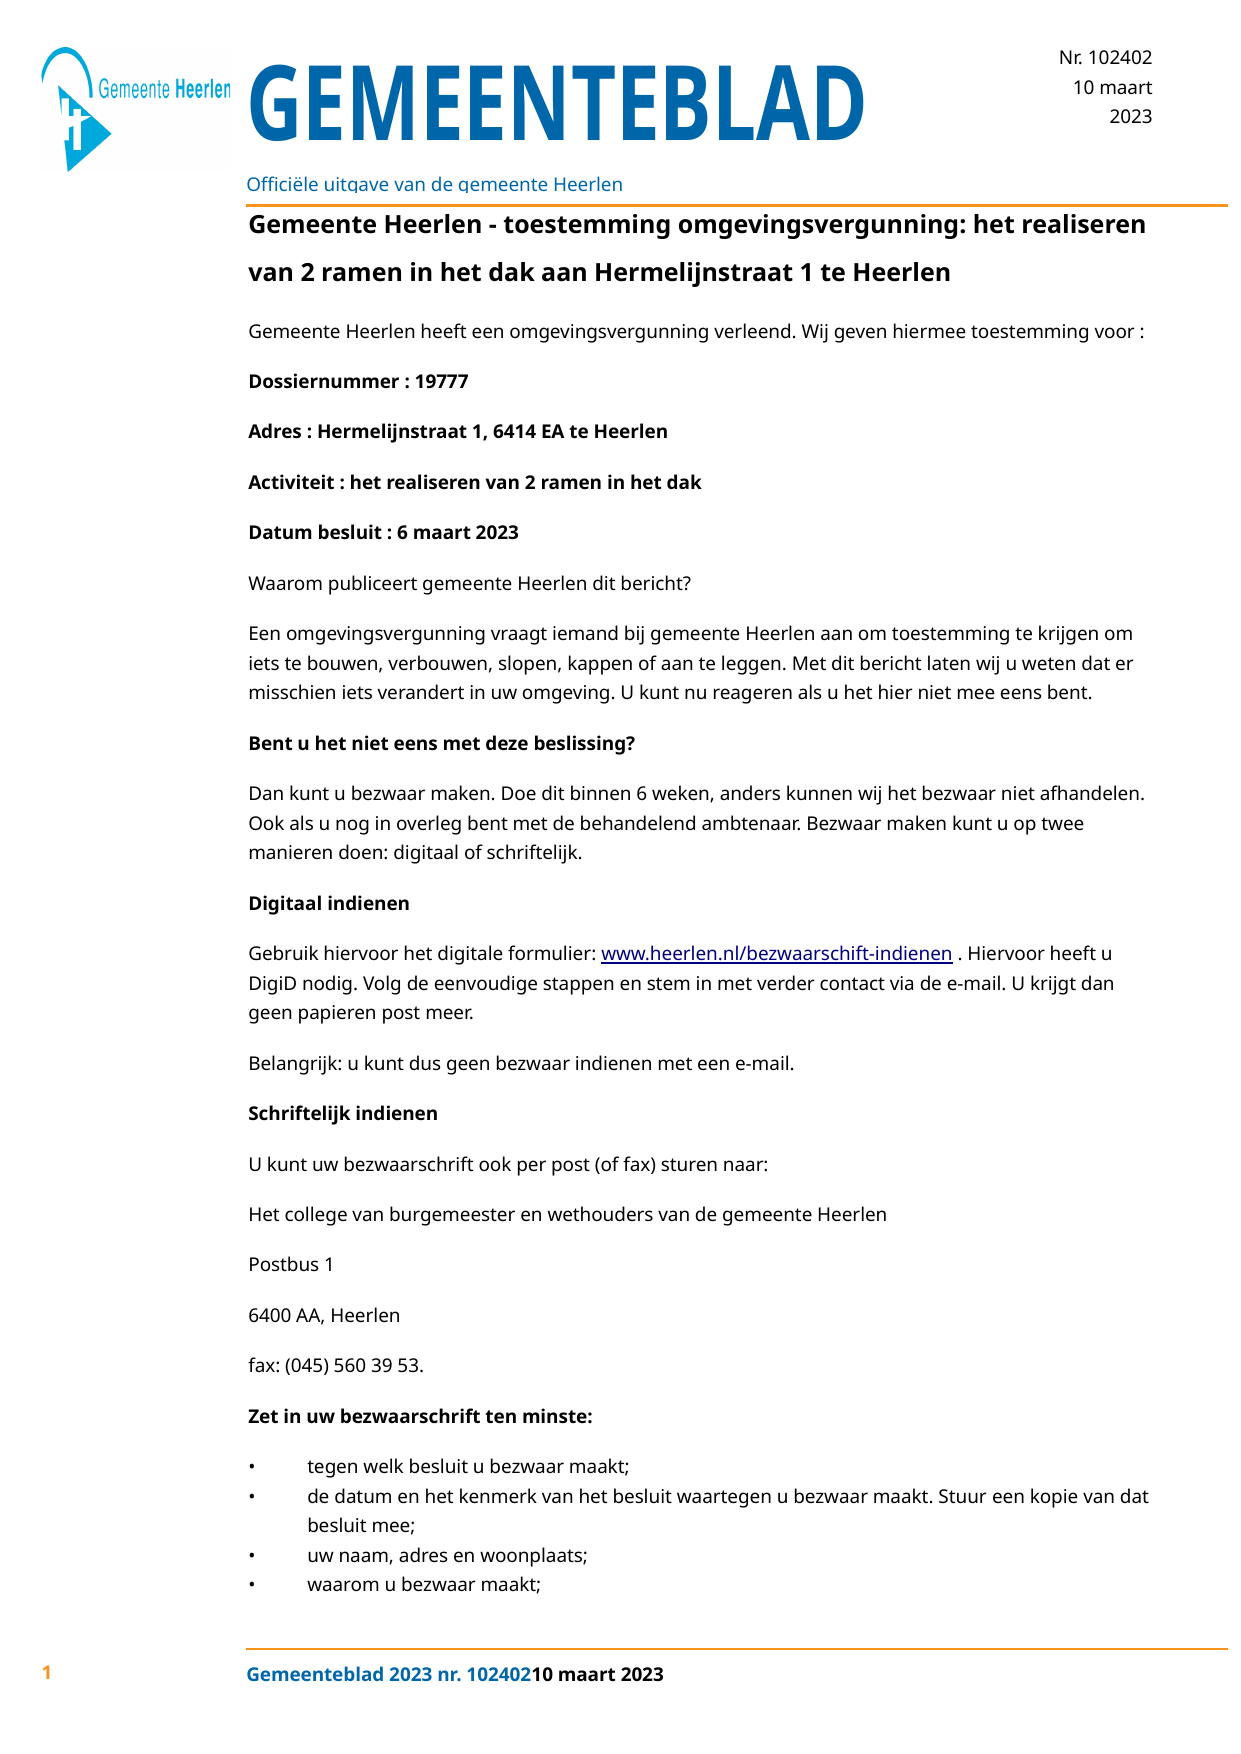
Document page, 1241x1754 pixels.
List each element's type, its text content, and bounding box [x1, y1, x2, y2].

text Zet in uw bezwaarschrift ten minste: [248, 1403, 1152, 1429]
text 6400 AA, Heerlen [248, 1302, 1152, 1328]
text Bent u het niet eens met deze beslissing? [248, 730, 1152, 756]
text U kunt uw bezwaarschrift ook per post (of fax) sturen naar: [248, 1151, 1152, 1177]
text Dan kunt u bezwaar maken. Doe dit binnen 6 weken, anders kunnen wij het bezwaar niet afhandelen. Ook als u nog in overleg bent met de behandelend ambtenaar. Bezwaar maken kunt u op twee manieren doen: digitaal of schriftelijk. [248, 780, 1152, 865]
text Belangrijk: u kunt dus geen bezwaar indienen met een e-mail. [248, 1050, 1152, 1076]
list waarom u bezwaar maakt; [248, 1572, 1152, 1597]
list tegen welk besluit u bezwaar maakt; [248, 1453, 1152, 1479]
text Dossiernummer : 19777 [248, 368, 1152, 394]
list de datum en het kenmerk van het besluit waartegen u bezwaar maakt. Stuur een kopie van dat besluit mee; [248, 1483, 1152, 1538]
text Gemeente Heerlen heeft een omgevingsvergunning verleend. Wij geven hiermee toestemming voor : [248, 318, 1152, 344]
text Het college van burgemeester en wethouders van de gemeente Heerlen [248, 1201, 1152, 1227]
text Datum besluit : 6 maart 2023 [248, 519, 1152, 545]
text Gemeente Heerlen - toestemming omgevingsvergunning: het realiseren van 2 ramen in het dak aan Hermelijnstraat 1 te Heerlen [248, 207, 1152, 288]
list uw naam, adres en woonplaats; [248, 1542, 1152, 1568]
text Adres : Hermelijnstraat 1, 6414 EA te Heerlen [248, 419, 1152, 444]
text Waarom publiceert gemeente Heerlen dit bericht? [248, 570, 1152, 596]
text Gebruik hiervoor het digitale formulier: www.heerlen.nl/bezwaarschift-indienen . Hiervoor heeft u DigiD nodig. Volg de eenvoudige stappen en stem in met verder contact via de e-mail. U krijgt dan geen papieren post meer. [248, 940, 1152, 1025]
text Een omgevingsvergunning vraagt iemand bij gemeente Heerlen aan om toestemming te krijgen om iets te bouwen, verbouwen, slopen, kappen of aan te leggen. Met dit bericht laten wij u weten dat er misschien iets verandert in uw omgeving. U kunt nu reageren als u het hier niet mee eens bent. [248, 620, 1152, 705]
text fax: (045) 560 39 53. [248, 1352, 1152, 1378]
text Schriftelijk indienen [248, 1100, 1152, 1126]
picture [41, 47, 59, 70]
text Activiteit : het realiseren van 2 ramen in het dak [248, 469, 1152, 495]
text Digitaal indienen [248, 890, 1152, 916]
text Postbus 1 [248, 1252, 1152, 1277]
picture [41, 47, 231, 172]
